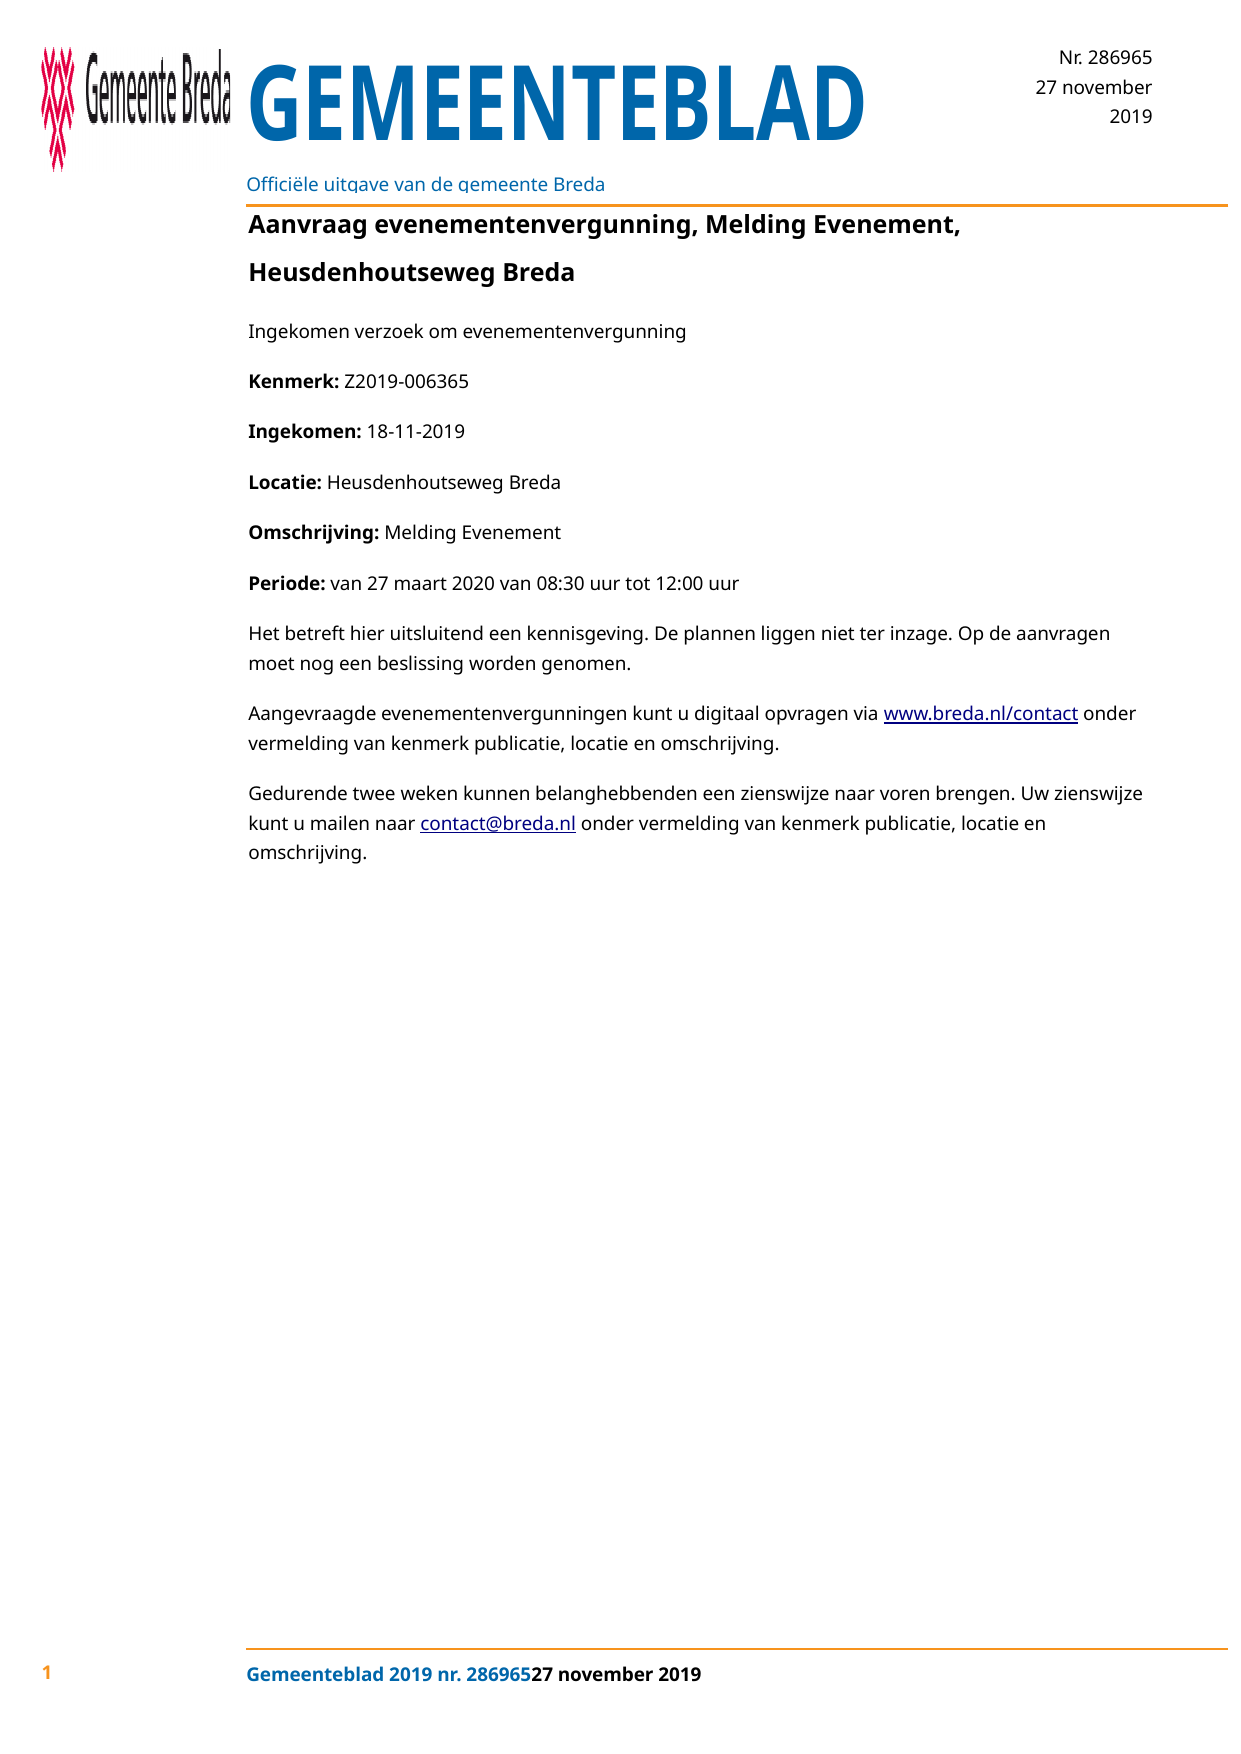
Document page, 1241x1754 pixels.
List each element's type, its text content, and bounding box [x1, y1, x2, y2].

text Het betreft hier uitsluitend een kennisgeving. De plannen liggen niet ter inzage. Op de aanvragen moet nog een beslissing worden genomen. [248, 620, 1152, 676]
text Ingekomen verzoek om evenementenvergunning [248, 318, 1152, 344]
text Locatie: Heusdenhoutseweg Breda [248, 469, 1152, 495]
text Aanvraag evenementenvergunning, Melding Evenement, Heusdenhoutseweg Breda [248, 207, 1152, 288]
text Gedurende twee weken kunnen belanghebbenden een zienswijze naar voren brengen. Uw zienswijze kunt u mailen naar contact@breda.nl onder vermelding van kenmerk publicatie, locatie en omschrijving. [248, 780, 1152, 865]
text Kenmerk: Z2019-006365 [248, 368, 1152, 394]
picture [41, 47, 231, 172]
text Periode: van 27 maart 2020 van 08:30 uur tot 12:00 uur [248, 570, 1152, 596]
text Ingekomen: 18-11-2019 [248, 419, 1152, 444]
text Omschrijving: Melding Evenement [248, 519, 1152, 545]
text Aangevraagde evenementenvergunningen kunt u digitaal opvragen via www.breda.nl/contact onder vermelding van kenmerk publicatie, locatie en omschrijving. [248, 700, 1152, 756]
